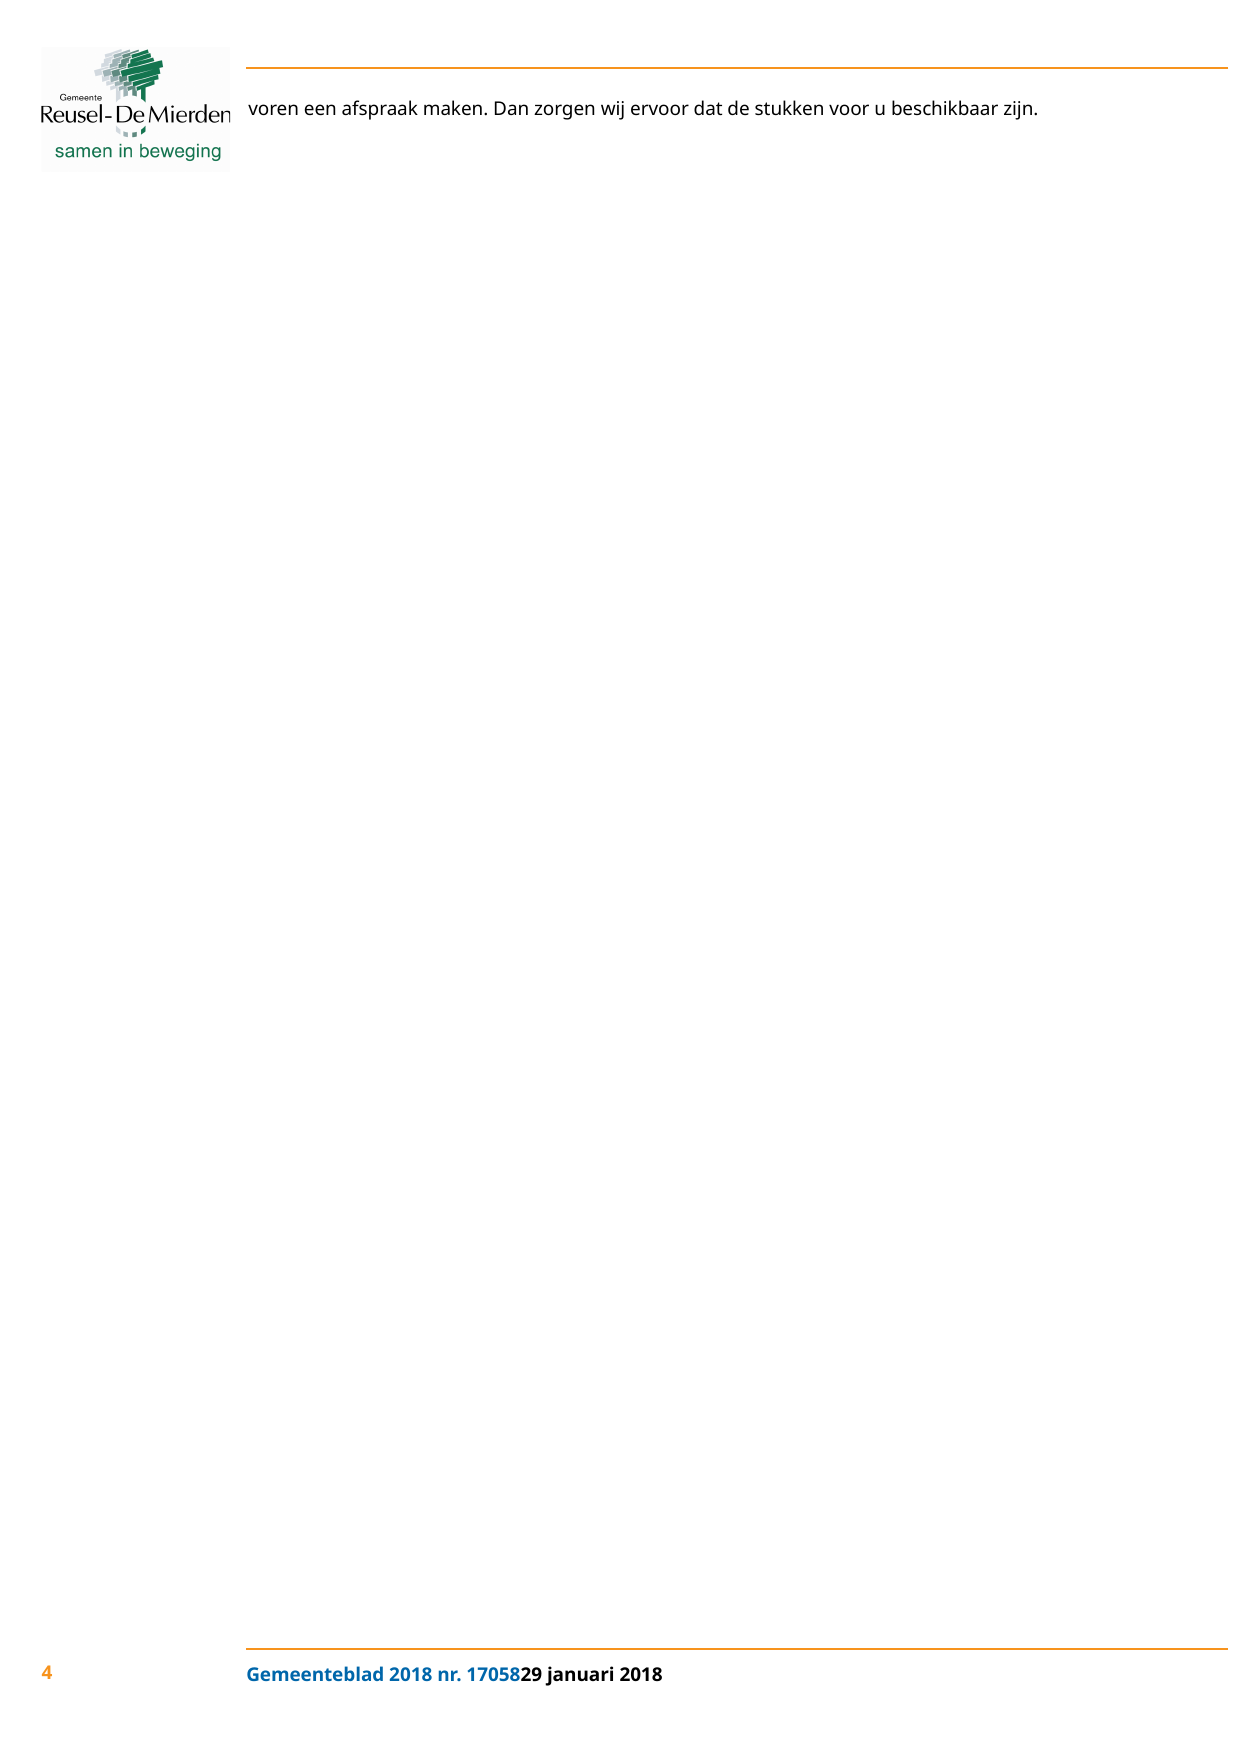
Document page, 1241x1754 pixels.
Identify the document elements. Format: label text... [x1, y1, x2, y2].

text voren een afspraak maken. Dan zorgen wij ervoor dat de stukken voor u beschikbaar zijn. [248, 95, 1152, 121]
picture [41, 47, 231, 172]
